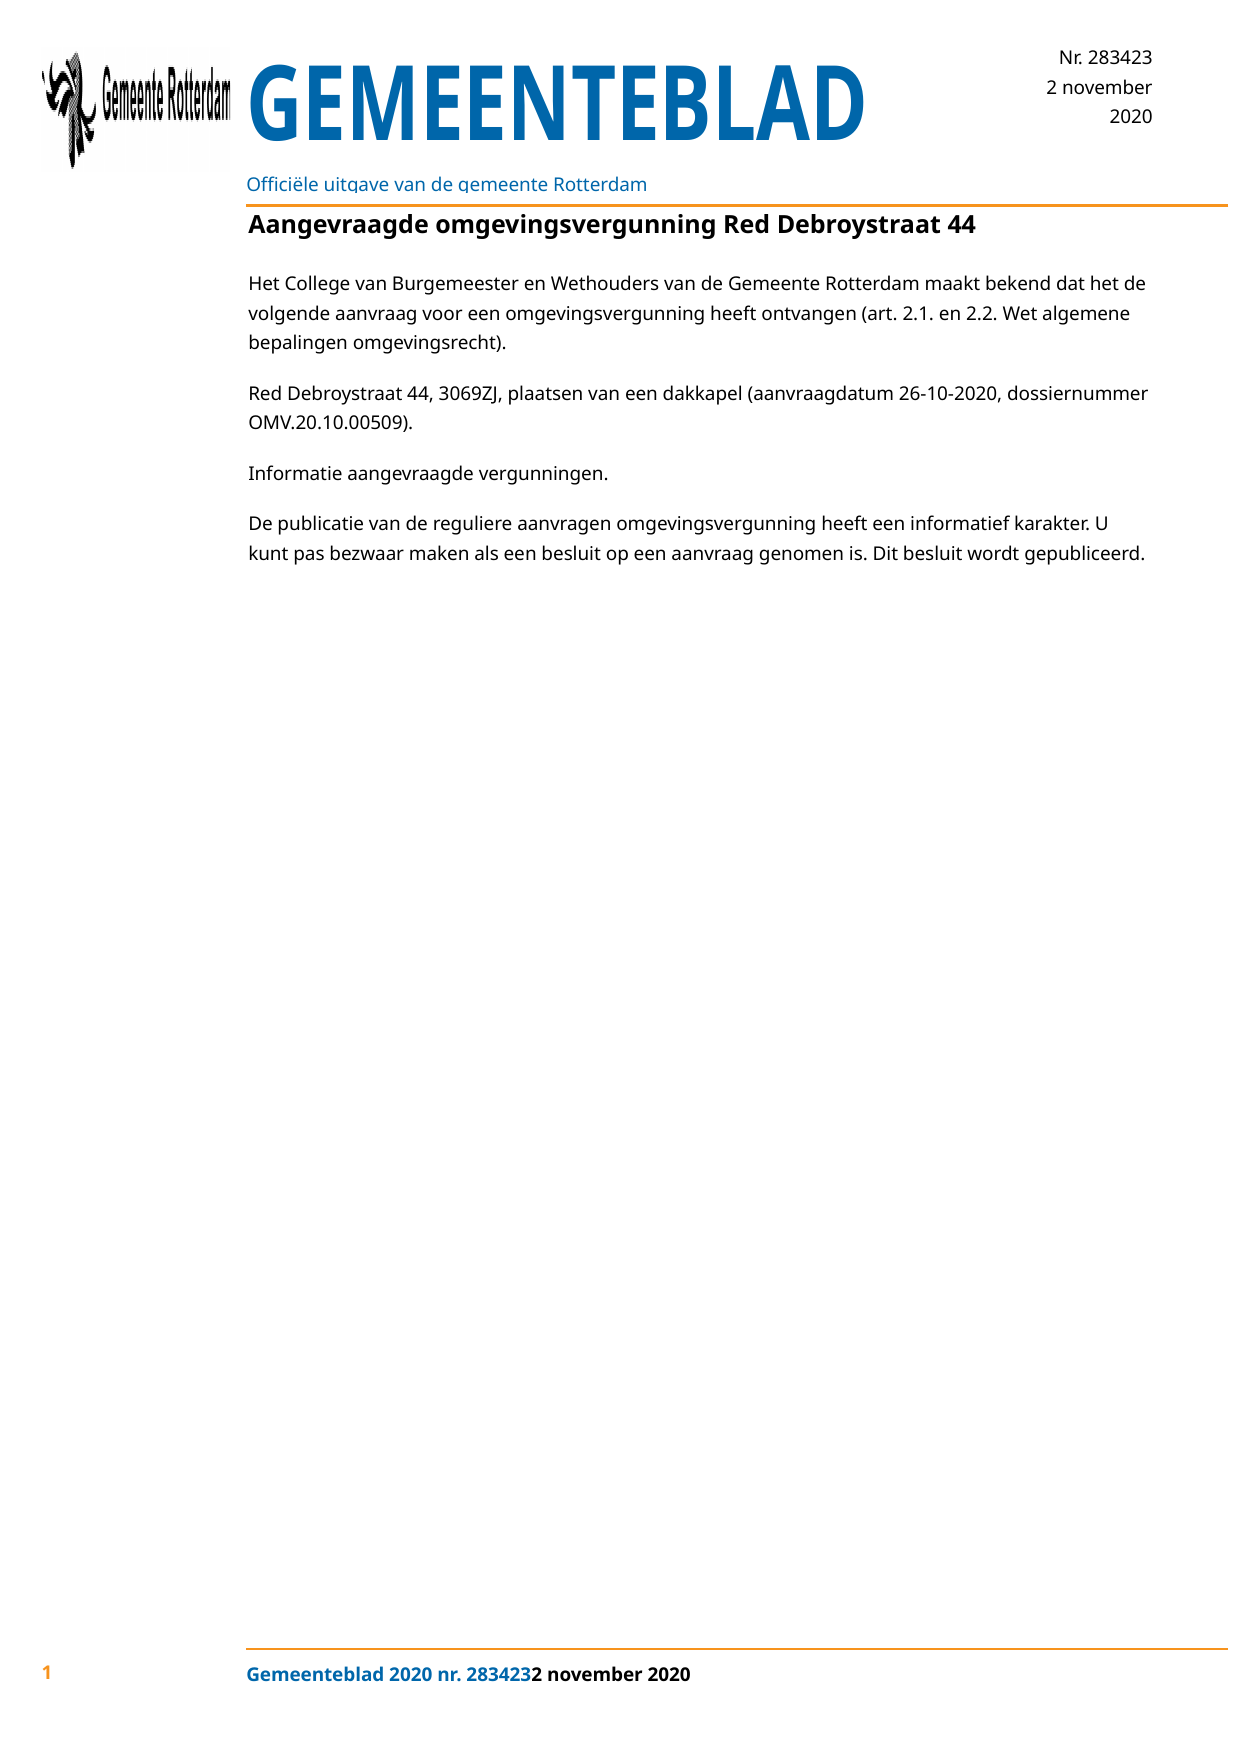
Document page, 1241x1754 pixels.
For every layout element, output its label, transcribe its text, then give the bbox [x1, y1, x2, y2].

text Aangevraagde omgevingsvergunning Red Debroystraat 44 [248, 207, 1152, 241]
text De publicatie van de reguliere aanvragen omgevingsvergunning heeft een informatief karakter. U kunt pas bezwaar maken als een besluit op een aanvraag genomen is. Dit besluit wordt gepubliceerd. [248, 510, 1152, 566]
text Informatie aangevraagde vergunningen. [248, 460, 1152, 486]
text Red Debroystraat 44, 3069ZJ, plaatsen van een dakkapel (aanvraagdatum 26-10-2020, dossiernummer OMV.20.10.00509). [248, 380, 1152, 435]
text Het College van Burgemeester en Wethouders van de Gemeente Rotterdam maakt bekend dat het de volgende aanvraag voor een omgevingsvergunning heeft ontvangen (art. 2.1. en 2.2. Wet algemene bepalingen omgevingsrecht). [248, 270, 1152, 355]
picture [41, 47, 231, 172]
